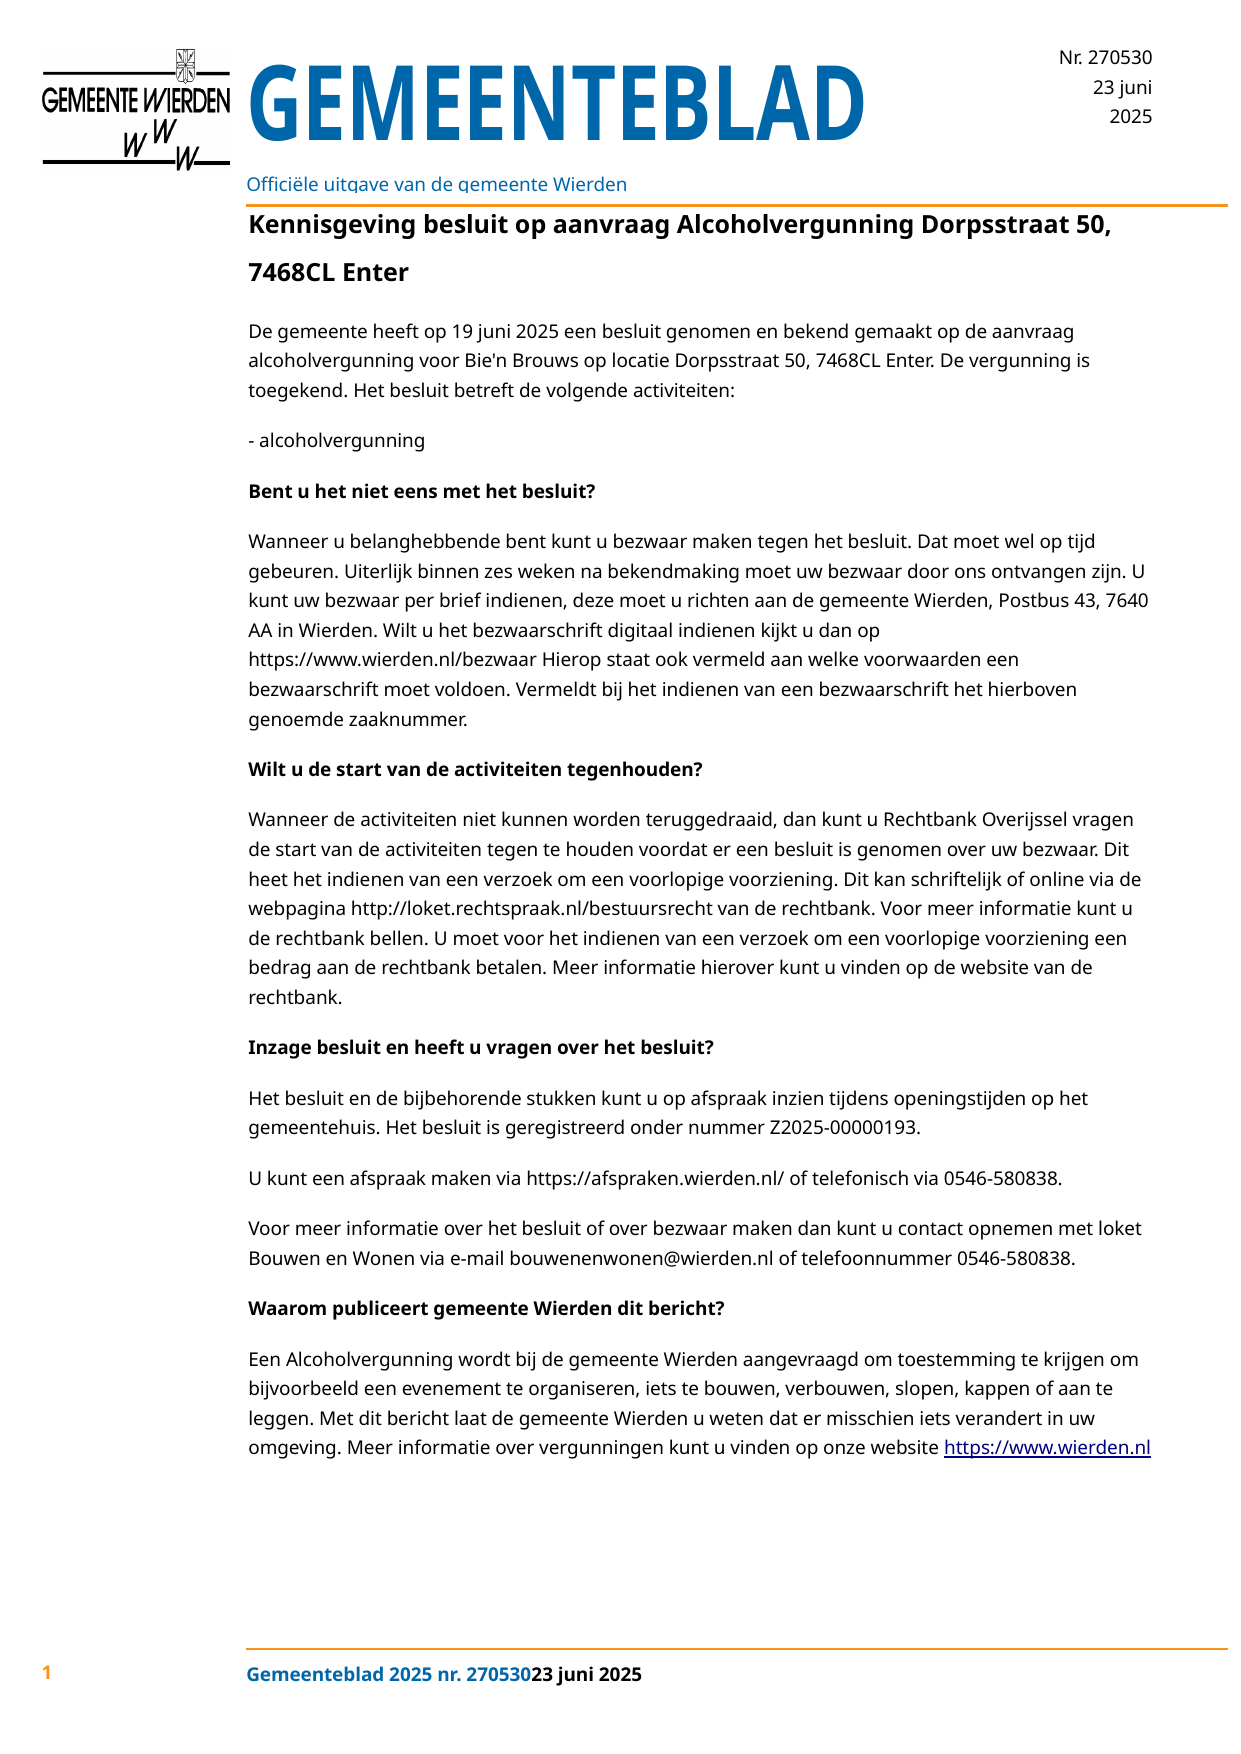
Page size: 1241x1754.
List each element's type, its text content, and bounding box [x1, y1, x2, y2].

text U kunt een afspraak maken via https://afspraken.wierden.nl/ of telefonisch via 0546-580838. [248, 1165, 1152, 1191]
picture [41, 47, 231, 172]
text De gemeente heeft op 19 juni 2025 een besluit genomen en bekend gemaakt op de aanvraag alcoholvergunning voor Bie'n Brouws op locatie Dorpsstraat 50, 7468CL Enter. De vergunning is toegekend. Het besluit betreft de volgende activiteiten: [248, 318, 1152, 403]
text Een Alcoholvergunning wordt bij de gemeente Wierden aangevraagd om toestemming te krijgen om bijvoorbeeld een evenement te organiseren, iets te bouwen, verbouwen, slopen, kappen of aan te leggen. Met dit bericht laat de gemeente Wierden u weten dat er misschien iets verandert in uw omgeving. Meer informatie over vergunningen kunt u vinden op onze website https://www.wierden.nl [248, 1346, 1152, 1460]
text Wilt u de start van de activiteiten tegenhouden? [248, 756, 1152, 782]
text Voor meer informatie over het besluit of over bezwaar maken dan kunt u contact opnemen met loket Bouwen en Wonen via e-mail bouwenenwonen@wierden.nl of telefoonnummer 0546-580838. [248, 1215, 1152, 1271]
text Wanneer de activiteiten niet kunnen worden teruggedraaid, dan kunt u Rechtbank Overijssel vragen de start van de activiteiten tegen te houden voordat er een besluit is genomen over uw bezwaar. Dit heet het indienen van een verzoek om een voorlopige voorziening. Dit kan schriftelijk of online via de webpagina http://loket.rechtspraak.nl/bestuursrecht van de rechtbank. Voor meer informatie kunt u de rechtbank bellen. U moet voor het indienen van een verzoek om een voorlopige voorziening een bedrag aan de rechtbank betalen. Meer informatie hierover kunt u vinden op de website van de rechtbank. [248, 807, 1152, 1010]
text Kennisgeving besluit op aanvraag Alcoholvergunning Dorpsstraat 50, 7468CL Enter [248, 207, 1152, 288]
text Wanneer u belanghebbende bent kunt u bezwaar maken tegen het besluit. Dat moet wel op tijd gebeuren. Uiterlijk binnen zes weken na bekendmaking moet uw bezwaar door ons ontvangen zijn. U kunt uw bezwaar per brief indienen, deze moet u richten aan de gemeente Wierden, Postbus 43, 7640 AA in Wierden. Wilt u het bezwaarschrift digitaal indienen kijkt u dan op https://www.wierden.nl/bezwaar Hierop staat ook vermeld aan welke voorwaarden een bezwaarschrift moet voldoen. Vermeldt bij het indienen van een bezwaarschrift het hierboven genoemde zaaknummer. [248, 528, 1152, 732]
text - alcoholvergunning [248, 427, 1152, 453]
text Bent u het niet eens met het besluit? [248, 478, 1152, 504]
text Het besluit en de bijbehorende stukken kunt u op afspraak inzien tijdens openingstijden op het gemeentehuis. Het besluit is geregistreerd onder nummer Z2025-00000193. [248, 1085, 1152, 1140]
text Inzage besluit en heeft u vragen over het besluit? [248, 1034, 1152, 1060]
text Waarom publiceert gemeente Wierden dit bericht? [248, 1295, 1152, 1321]
